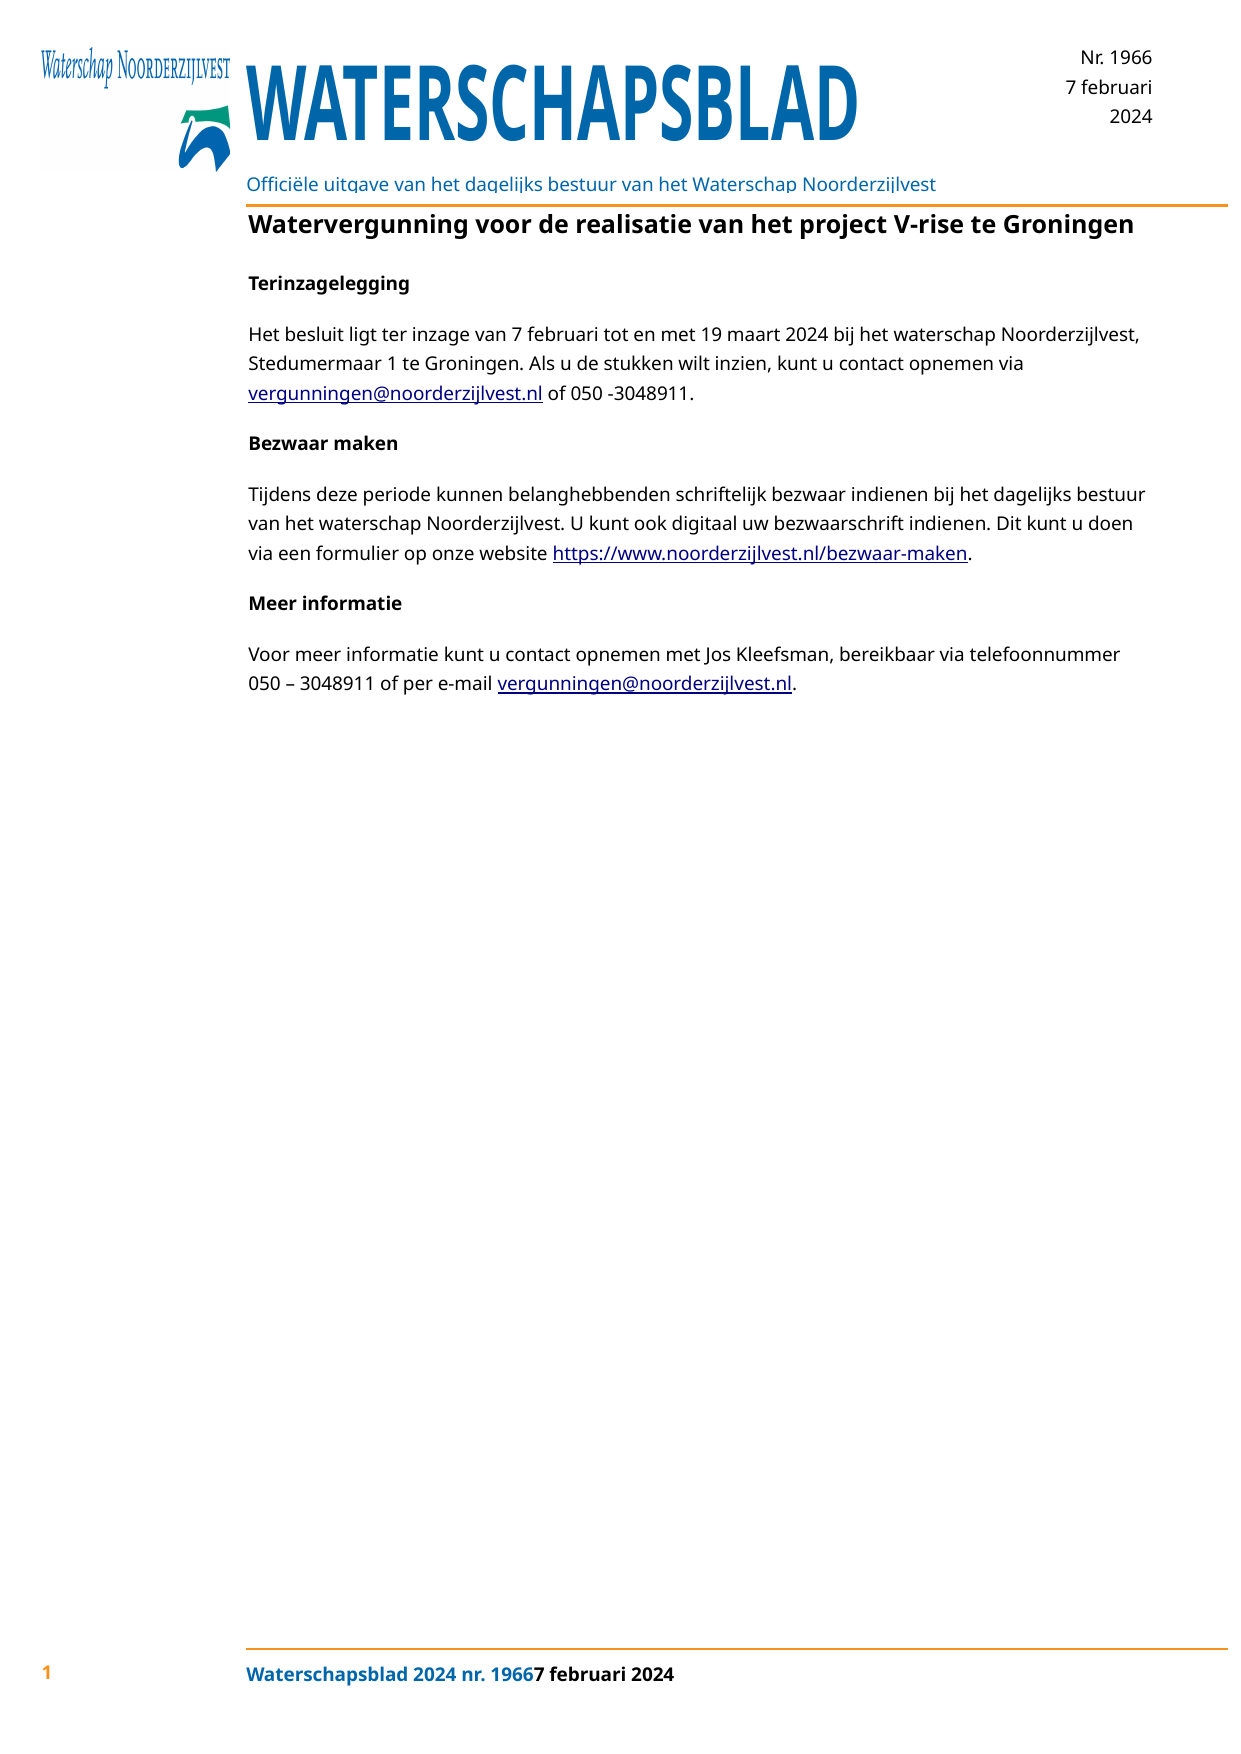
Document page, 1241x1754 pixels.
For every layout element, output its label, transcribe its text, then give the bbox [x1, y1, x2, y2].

text Het besluit ligt ter inzage van 7 februari tot en met 19 maart 2024 bij het waterschap Noorderzijlvest, Stedumermaar 1 te Groningen. Als u de stukken wilt inzien, kunt u contact opnemen via vergunningen@noorderzijlvest.nl of 050 -3048911. [248, 321, 1152, 406]
text Watervergunning voor de realisatie van het project V-rise te Groningen [248, 207, 1152, 241]
text Terinzagelegging [248, 270, 1152, 296]
text Bezwaar maken [248, 430, 1152, 456]
picture [41, 47, 231, 172]
text Tijdens deze periode kunnen belanghebbenden schriftelijk bezwaar indienen bij het dagelijks bestuur van het waterschap Noorderzijlvest. U kunt ook digitaal uw bezwaarschrift indienen. Dit kunt u doen via een formulier op onze website https://www.noorderzijlvest.nl/bezwaar-maken. [248, 481, 1152, 566]
text Voor meer informatie kunt u contact opnemen met Jos Kleefsman, bereikbaar via telefoonnummer 050 – 3048911 of per e-mail vergunningen@noorderzijlvest.nl. [248, 641, 1152, 696]
text Meer informatie [248, 590, 1152, 616]
